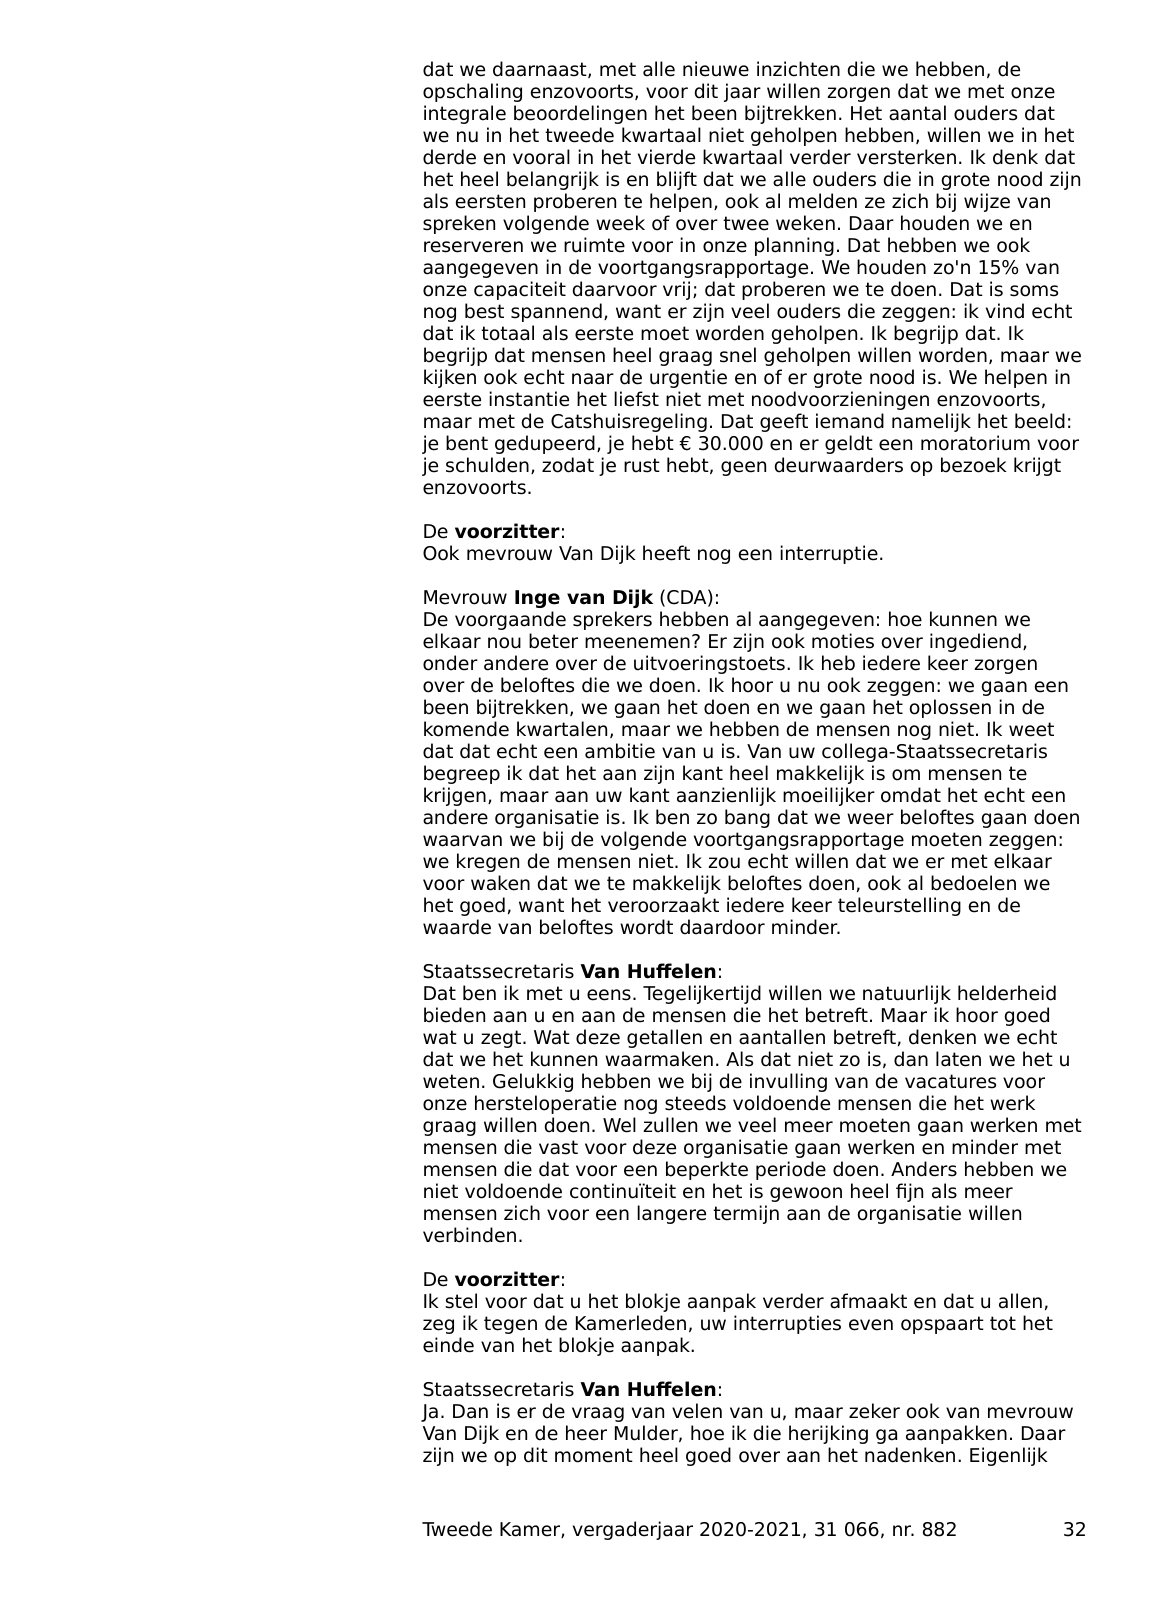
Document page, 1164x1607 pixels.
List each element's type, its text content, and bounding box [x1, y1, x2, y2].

text Mevrouw Inge van Dijk (CDA): [422, 587, 1087, 609]
text Ja. Dan is er de vraag van velen van u, maar zeker ook van mevrouw Van Dijk en de heer Mulder, hoe ik die herijking ga aanpakken. Daar zijn we op dit moment heel goed over aan het nadenken. Eigenlijk [422, 1401, 1087, 1467]
text De voorgaande sprekers hebben al aangegeven: hoe kunnen we elkaar nou beter meenemen? Er zijn ook moties over ingediend, onder andere over de uitvoeringstoets. Ik heb iedere keer zorgen over de beloftes die we doen. Ik hoor u nu ook zeggen: we gaan een been bijtrekken, we gaan het doen en we gaan het oplossen in de komende kwartalen, maar we hebben de mensen nog niet. Ik weet dat dat echt een ambitie van u is. Van uw collega-Staatssecretaris begreep ik dat het aan zijn kant heel makkelijk is om mensen te krijgen, maar aan uw kant aanzienlijk moeilijker omdat het echt een andere organisatie is. Ik ben zo bang dat we weer beloftes gaan doen waarvan we bij de volgende voortgangsrapportage moeten zeggen: we kregen de mensen niet. Ik zou echt willen dat we er met elkaar voor waken dat we te makkelijk beloftes doen, ook al bedoelen we het goed, want het veroorzaakt iedere keer teleurstelling en de waarde van beloftes wordt daardoor minder. [422, 609, 1087, 939]
text De voorzitter: [422, 521, 1087, 543]
text Ook mevrouw Van Dijk heeft nog een interruptie. [422, 543, 1087, 565]
text Staatssecretaris Van Huffelen: [422, 1379, 1087, 1401]
text Dat ben ik met u eens. Tegelijkertijd willen we natuurlijk helderheid bieden aan u en aan de mensen die het betreft. Maar ik hoor goed wat u zegt. Wat deze getallen en aantallen betreft, denken we echt dat we het kunnen waarmaken. Als dat niet zo is, dan laten we het u weten. Gelukkig hebben we bij de invulling van de vacatures voor onze hersteloperatie nog steeds voldoende mensen die het werk graag willen doen. Wel zullen we veel meer moeten gaan werken met mensen die vast voor deze organisatie gaan werken en minder met mensen die dat voor een beperkte periode doen. Anders hebben we niet voldoende continuïteit en het is gewoon heel fijn als meer mensen zich voor een langere termijn aan de organisatie willen verbinden. [422, 983, 1087, 1247]
text Staatssecretaris Van Huffelen: [422, 961, 1087, 983]
text Ik stel voor dat u het blokje aanpak verder afmaakt en dat u allen, zeg ik tegen de Kamerleden, uw interrupties even opspaart tot het einde van het blokje aanpak. [422, 1291, 1087, 1357]
text De voorzitter: [422, 1269, 1087, 1291]
text dat we daarnaast, met alle nieuwe inzichten die we hebben, de opschaling enzovoorts, voor dit jaar willen zorgen dat we met onze integrale beoordelingen het been bijtrekken. Het aantal ouders dat we nu in het tweede kwartaal niet geholpen hebben, willen we in het derde en vooral in het vierde kwartaal verder versterken. Ik denk dat het heel belangrijk is en blijft dat we alle ouders die in grote nood zijn als eersten proberen te helpen, ook al melden ze zich bij wijze van spreken volgende week of over twee weken. Daar houden we en reserveren we ruimte voor in onze planning. Dat hebben we ook aangegeven in de voortgangsrapportage. We houden zo'n 15% van onze capaciteit daarvoor vrij; dat proberen we te doen. Dat is soms nog best spannend, want er zijn veel ouders die zeggen: ik vind echt dat ik totaal als eerste moet worden geholpen. Ik begrijp dat. Ik begrijp dat mensen heel graag snel geholpen willen worden, maar we kijken ook echt naar de urgentie en of er grote nood is. We helpen in eerste instantie het liefst niet met noodvoorzieningen enzovoorts, maar met de Catshuisregeling. Dat geeft iemand namelijk het beeld: je bent gedupeerd, je hebt € 30.000 en er geldt een moratorium voor je schulden, zodat je rust hebt, geen deurwaarders op bezoek krijgt enzovoorts. [422, 59, 1087, 499]
